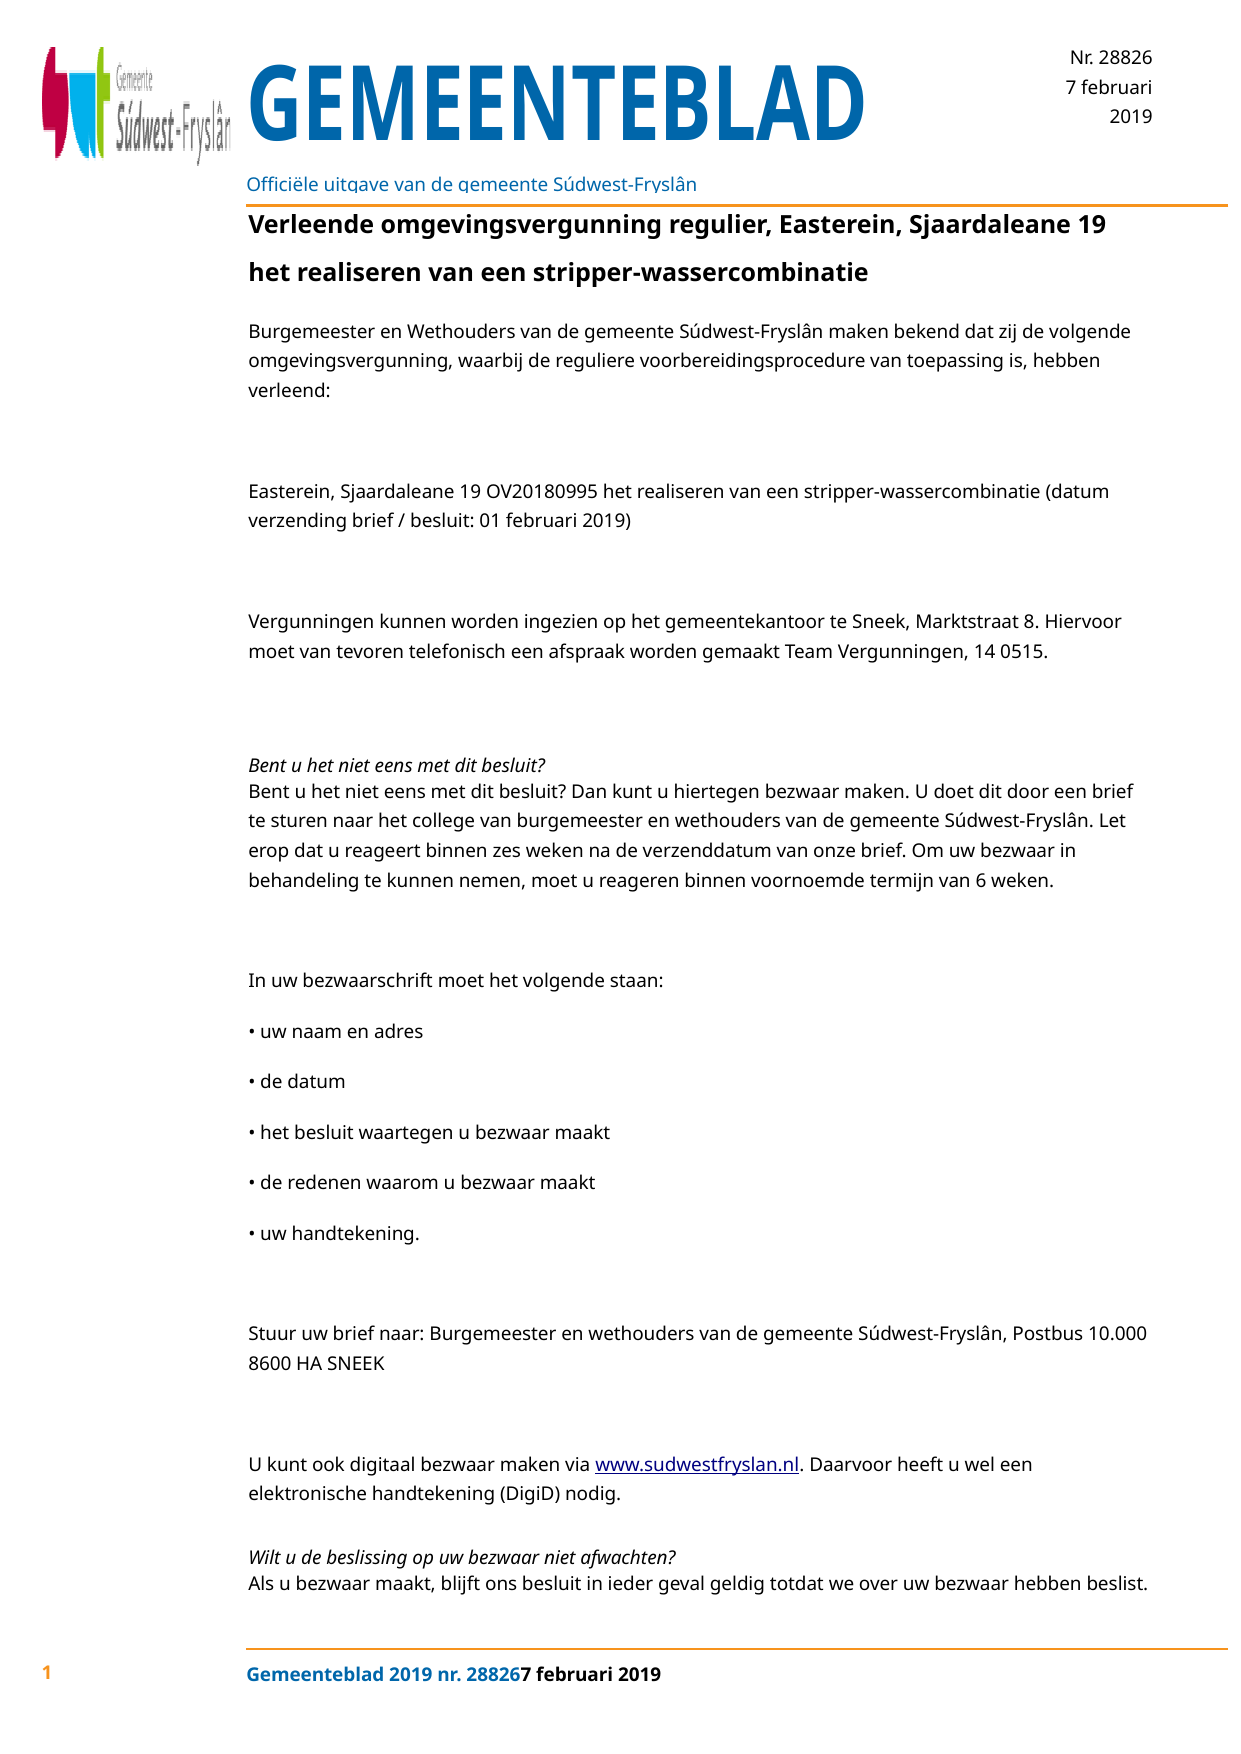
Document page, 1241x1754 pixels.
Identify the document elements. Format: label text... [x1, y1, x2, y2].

text • de datum [248, 1068, 1152, 1094]
text • uw naam en adres [248, 1018, 1152, 1044]
text Verleende omgevingsvergunning regulier, Easterein, Sjaardaleane 19 het realiseren van een stripper-wassercombinatie [248, 207, 1152, 288]
text • het besluit waartegen u bezwaar maakt [248, 1119, 1152, 1144]
text In uw bezwaarschrift moet het volgende staan: [248, 968, 1152, 993]
text Als u bezwaar maakt, blijft ons besluit in ieder geval geldig totdat we over uw bezwaar hebben beslist. [248, 1570, 1152, 1596]
text Easterein, Sjaardaleane 19 OV20180995 het realiseren van een stripper-wassercombinatie (datum verzending brief / besluit: 01 februari 2019) [248, 478, 1152, 533]
text Vergunningen kunnen worden ingezien op het gemeentekantoor te Sneek, Marktstraat 8. Hiervoor moet van tevoren telefonisch een afspraak worden gemaakt Team Vergunningen, 14 0515. [248, 608, 1152, 664]
picture [41, 47, 231, 172]
text Burgemeester en Wethouders van de gemeente Súdwest-Fryslân maken bekend dat zij de volgende omgevingsvergunning, waarbij de reguliere voorbereidingsprocedure van toepassing is, hebben verleend: [248, 318, 1152, 403]
text Bent u het niet eens met dit besluit? Dan kunt u hiertegen bezwaar maken. U doet dit door een brief te sturen naar het college van burgemeester en wethouders van de gemeente Súdwest-Fryslân. Let erop dat u reageert binnen zes weken na de verzenddatum van onze brief. Om uw bezwaar in behandeling te kunnen nemen, moet u reageren binnen voornoemde termijn van 6 weken. [248, 778, 1152, 892]
text Wilt u de beslissing op uw bezwaar niet afwachten? [248, 1544, 1152, 1570]
text • uw handtekening. [248, 1220, 1152, 1245]
text Bent u het niet eens met dit besluit? [248, 752, 1152, 778]
text • de redenen waarom u bezwaar maakt [248, 1169, 1152, 1195]
text Stuur uw brief naar: Burgemeester en wethouders van de gemeente Súdwest-Fryslân, Postbus 10.000 8600 HA SNEEK [248, 1321, 1152, 1376]
text U kunt ook digitaal bezwaar maken via www.sudwestfryslan.nl. Daarvoor heeft u wel een elektronische handtekening (DigiD) nodig. [248, 1451, 1152, 1506]
